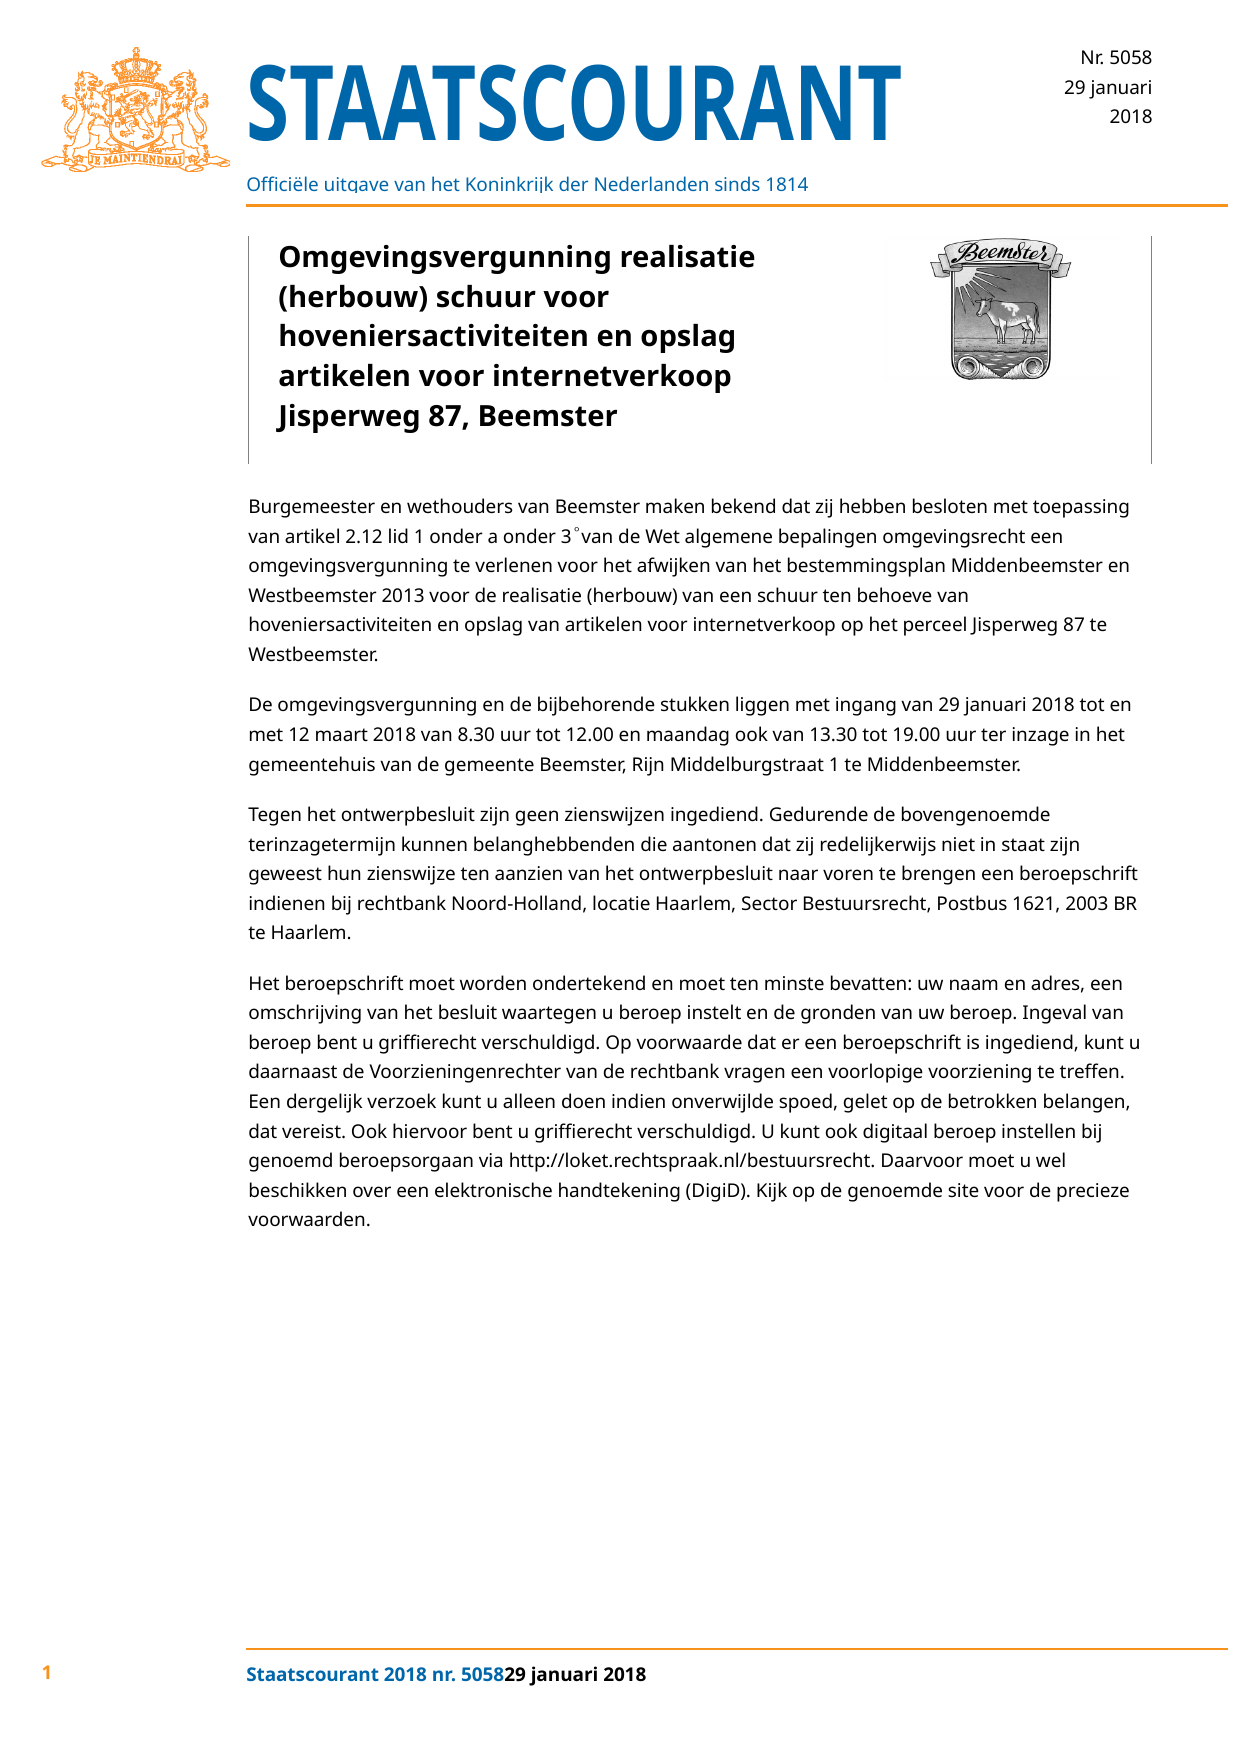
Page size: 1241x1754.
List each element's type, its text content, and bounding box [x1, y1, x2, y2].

picture [882, 236, 1119, 381]
text Het beroepschrift moet worden ondertekend en moet ten minste bevatten: uw naam en adres, een omschrijving van het besluit waartegen u beroep instelt en de gronden van uw beroep. Ingeval van beroep bent u griffierecht verschuldigd. Op voorwaarde dat er een beroepschrift is ingediend, kunt u daarnaast de Voorzieningenrechter van de rechtbank vragen een voorlopige voorziening te treffen. Een dergelijk verzoek kunt u alleen doen indien onverwijlde spoed, gelet op de betrokken belangen, dat vereist. Ook hiervoor bent u griffierecht verschuldigd. U kunt ook digitaal beroep instellen bij genoemd beroepsorgaan via http://loket.rechtspraak.nl/bestuursrecht. Daarvoor moet u wel beschikken over een elektronische handtekening (DigiD). Kijk op de genoemde site voor de precieze voorwaarden. [248, 970, 1152, 1232]
picture [41, 47, 231, 172]
text Burgemeester en wethouders van Beemster maken bekend dat zij hebben besloten met toepassing van artikel 2.12 lid 1 onder a onder 3 ͦ van de Wet algemene bepalingen omgevingsrecht een omgevingsvergunning te verlenen voor het afwijken van het bestemmingsplan Middenbeemster en Westbeemster 2013 voor de realisatie (herbouw) van een schuur ten behoeve van hoveniersactiviteiten en opslag van artikelen voor internetverkoop op het perceel Jisperweg 87 te Westbeemster. [248, 493, 1152, 667]
table_header [850, 236, 1151, 464]
text Tegen het ontwerpbesluit zijn geen zienswijzen ingediend. Gedurende de bovengenoemde terinzagetermijn kunnen belanghebbenden die aantonen dat zij redelijkerwijs niet in staat zijn geweest hun zienswijze ten aanzien van het ontwerpbesluit naar voren te brengen een beroepschrift indienen bij rechtbank Noord-Holland, locatie Haarlem, Sector Bestuursrecht, Postbus 1621, 2003 BR te Haarlem. [248, 801, 1152, 945]
table_header Omgevingsvergunning realisatie (herbouw) schuur voor hoveniersactiviteiten en opslag artikelen voor internetverkoop Jisperweg 87, Beemster [249, 236, 850, 464]
text De omgevingsvergunning en de bijbehorende stukken liggen met ingang van 29 januari 2018 tot en met 12 maart 2018 van 8.30 uur tot 12.00 en maandag ook van 13.30 tot 19.00 uur ter inzage in het gemeentehuis van de gemeente Beemster, Rijn Middelburgstraat 1 te Middenbeemster. [248, 692, 1152, 777]
